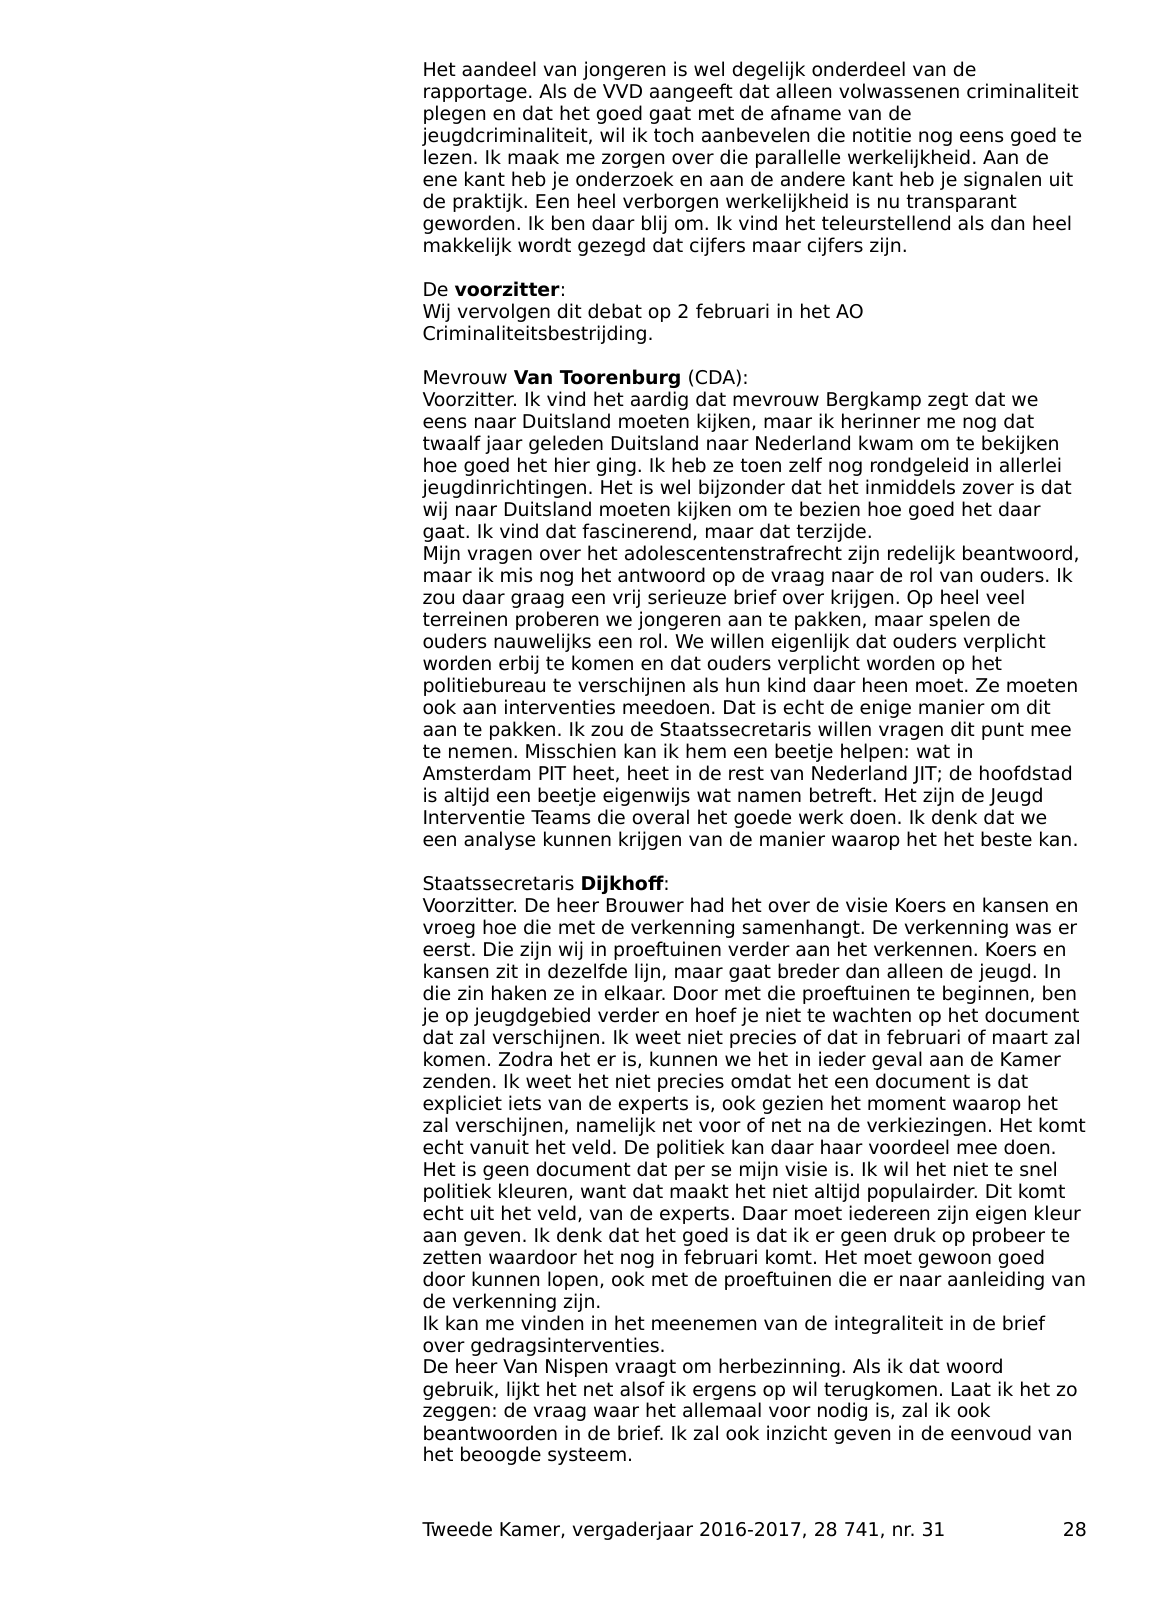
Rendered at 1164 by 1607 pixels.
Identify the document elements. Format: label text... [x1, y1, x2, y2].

text De heer Van Nispen vraagt om herbezinning. Als ik dat woord gebruik, lijkt het net alsof ik ergens op wil terugkomen. Laat ik het zo zeggen: de vraag waar het allemaal voor nodig is, zal ik ook beantwoorden in de brief. Ik zal ook inzicht geven in de eenvoud van het beoogde systeem. [422, 1356, 1087, 1466]
text Mevrouw Van Toorenburg (CDA): [422, 367, 1087, 389]
text Mijn vragen over het adolescentenstrafrecht zijn redelijk beantwoord, maar ik mis nog het antwoord op de vraag naar de rol van ouders. Ik zou daar graag een vrij serieuze brief over krijgen. Op heel veel terreinen proberen we jongeren aan te pakken, maar spelen de ouders nauwelijks een rol. We willen eigenlijk dat ouders verplicht worden erbij te komen en dat ouders verplicht worden op het politiebureau te verschijnen als hun kind daar heen moet. Ze moeten ook aan interventies meedoen. Dat is echt de enige manier om dit aan te pakken. Ik zou de Staatssecretaris willen vragen dit punt mee te nemen. Misschien kan ik hem een beetje helpen: wat in Amsterdam PIT heet, heet in de rest van Nederland JIT; de hoofdstad is altijd een beetje eigenwijs wat namen betreft. Het zijn de Jeugd Interventie Teams die overal het goede werk doen. Ik denk dat we een analyse kunnen krijgen van de manier waarop het het beste kan. [422, 543, 1087, 851]
text De voorzitter: [422, 279, 1087, 301]
text Staatssecretaris Dijkhoff: [422, 873, 1087, 895]
text Het aandeel van jongeren is wel degelijk onderdeel van de rapportage. Als de VVD aangeeft dat alleen volwassenen criminaliteit plegen en dat het goed gaat met de afname van de jeugdcriminaliteit, wil ik toch aanbevelen die notitie nog eens goed te lezen. Ik maak me zorgen over die parallelle werkelijkheid. Aan de ene kant heb je onderzoek en aan de andere kant heb je signalen uit de praktijk. Een heel verborgen werkelijkheid is nu transparant geworden. Ik ben daar blij om. Ik vind het teleurstellend als dan heel makkelijk wordt gezegd dat cijfers maar cijfers zijn. [422, 59, 1087, 257]
text Voorzitter. De heer Brouwer had het over de visie Koers en kansen en vroeg hoe die met de verkenning samenhangt. De verkenning was er eerst. Die zijn wij in proeftuinen verder aan het verkennen. Koers en kansen zit in dezelfde lijn, maar gaat breder dan alleen de jeugd. In die zin haken ze in elkaar. Door met die proeftuinen te beginnen, ben je op jeugdgebied verder en hoef je niet te wachten op het document dat zal verschijnen. Ik weet niet precies of dat in februari of maart zal komen. Zodra het er is, kunnen we het in ieder geval aan de Kamer zenden. Ik weet het niet precies omdat het een document is dat expliciet iets van de experts is, ook gezien het moment waarop het zal verschijnen, namelijk net voor of net na de verkiezingen. Het komt echt vanuit het veld. De politiek kan daar haar voordeel mee doen. Het is geen document dat per se mijn visie is. Ik wil het niet te snel politiek kleuren, want dat maakt het niet altijd populairder. Dit komt echt uit het veld, van de experts. Daar moet iedereen zijn eigen kleur aan geven. Ik denk dat het goed is dat ik er geen druk op probeer te zetten waardoor het nog in februari komt. Het moet gewoon goed door kunnen lopen, ook met de proeftuinen die er naar aanleiding van de verkenning zijn. [422, 895, 1087, 1312]
text Ik kan me vinden in het meenemen van de integraliteit in de brief over gedragsinterventies. [422, 1312, 1087, 1356]
text Voorzitter. Ik vind het aardig dat mevrouw Bergkamp zegt dat we eens naar Duitsland moeten kijken, maar ik herinner me nog dat twaalf jaar geleden Duitsland naar Nederland kwam om te bekijken hoe goed het hier ging. Ik heb ze toen zelf nog rondgeleid in allerlei jeugdinrichtingen. Het is wel bijzonder dat het inmiddels zover is dat wij naar Duitsland moeten kijken om te bezien hoe goed het daar gaat. Ik vind dat fascinerend, maar dat terzijde. [422, 389, 1087, 543]
text Wij vervolgen dit debat op 2 februari in het AO Criminaliteitsbestrijding. [422, 301, 1087, 345]
